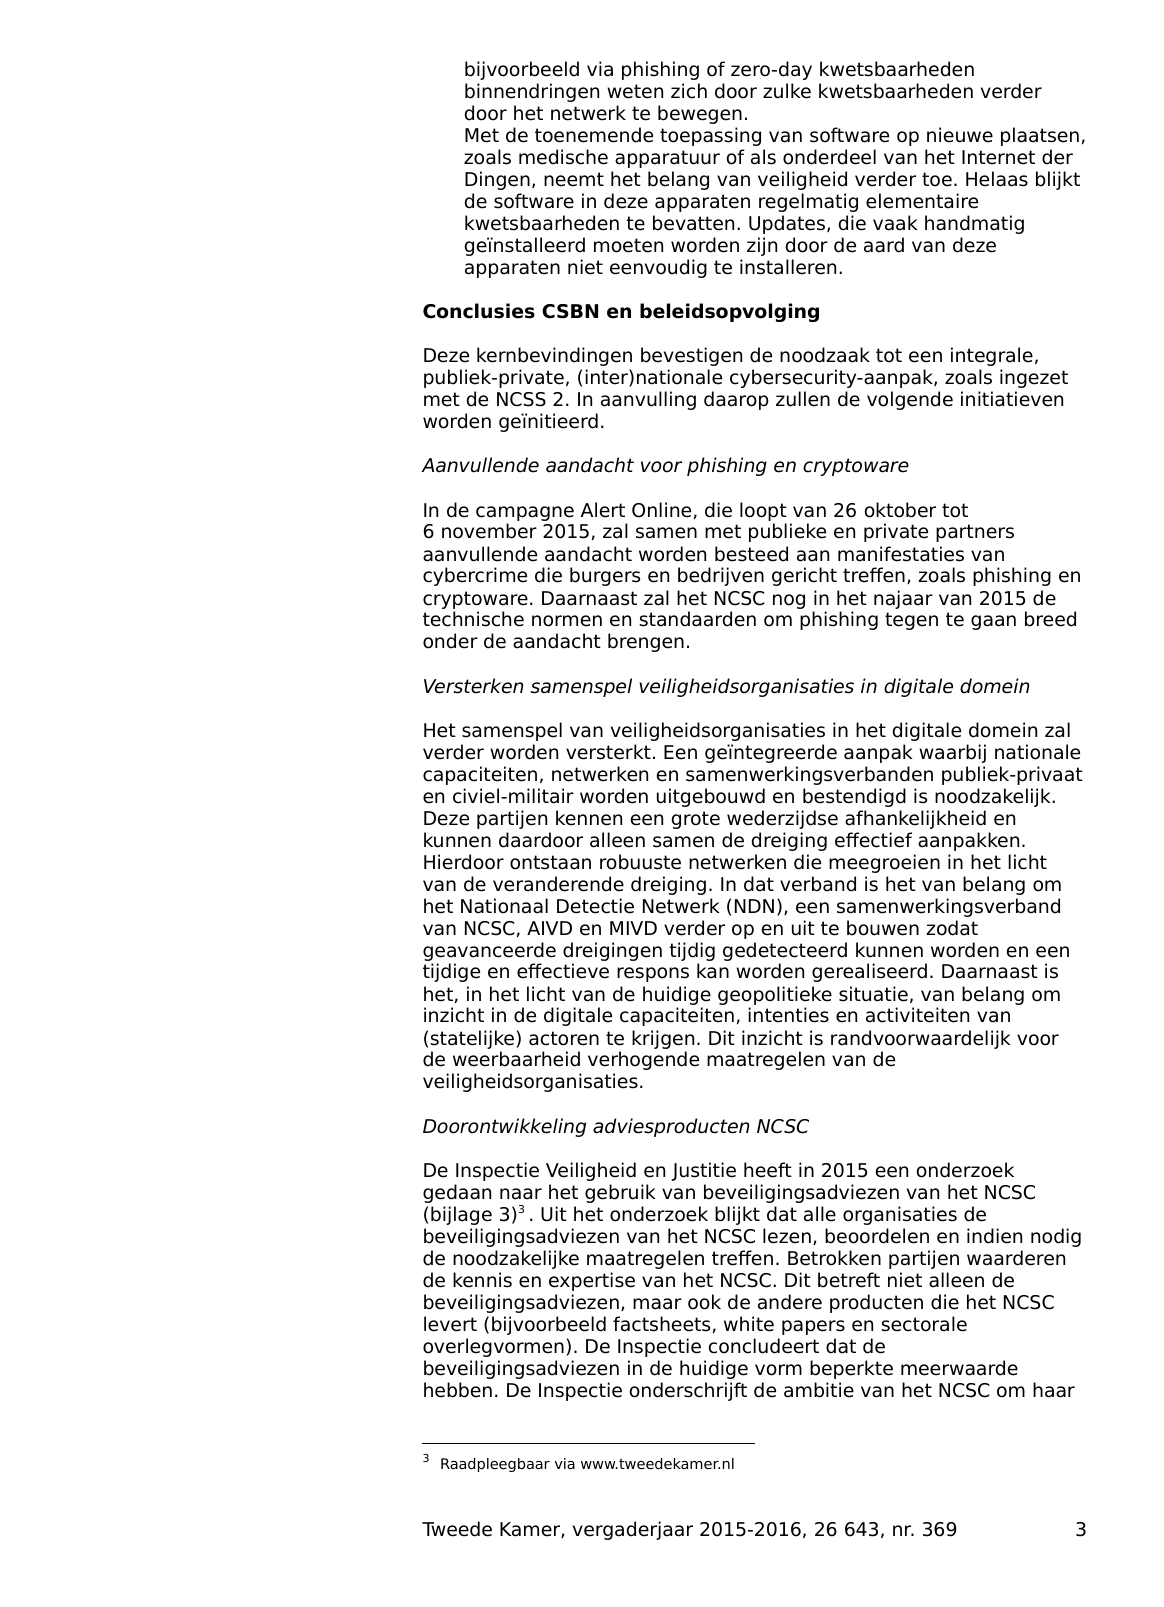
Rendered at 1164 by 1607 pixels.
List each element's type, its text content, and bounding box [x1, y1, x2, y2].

text Raadpleegbaar via www.tweedekamer.nl [422, 1452, 1087, 1474]
text bijvoorbeeld via phishing of zero-day kwetsbaarheden binnendringen weten zich door zulke kwetsbaarheden verder door het netwerk te bewegen. [464, 59, 1087, 125]
subtitle Versterken samenspel veiligheidsorganisaties in digitale domein [422, 676, 1087, 697]
text In de campagne Alert Online, die loopt van 26 oktober tot 6 november 2015, zal samen met publieke en private partners aanvullende aandacht worden besteed aan manifestaties van cybercrime die burgers en bedrijven gericht treffen, zoals phishing en cryptoware. Daarnaast zal het NCSC nog in het najaar van 2015 de technische normen en standaarden om phishing tegen te gaan breed onder de aandacht brengen. [422, 499, 1087, 653]
subtitle Aanvullende aandacht voor phishing en cryptoware [422, 455, 1087, 477]
text Het samenspel van veiligheidsorganisaties in het digitale domein zal verder worden versterkt. Een geïntegreerde aanpak waarbij nationale capaciteiten, netwerken en samenwerkingsverbanden publiek-privaat en civiel-militair worden uitgebouwd en bestendigd is noodzakelijk. Deze partijen kennen een grote wederzijdse afhankelijkheid en kunnen daardoor alleen samen de dreiging effectief aanpakken. Hierdoor ontstaan robuuste netwerken die meegroeien in het licht van de veranderende dreiging. In dat verband is het van belang om het Nationaal Detectie Netwerk (NDN), een samenwerkingsverband van NCSC, AIVD en MIVD verder op en uit te bouwen zodat geavanceerde dreigingen tijdig gedetecteerd kunnen worden en een tijdige en effectieve respons kan worden gerealiseerd. Daarnaast is het, in het licht van de huidige geopolitieke situatie, van belang om inzicht in de digitale capaciteiten, intenties en activiteiten van (statelijke) actoren te krijgen. Dit inzicht is randvoorwaardelijk voor de weerbaarheid verhogende maatregelen van de veiligheidsorganisaties. [422, 720, 1087, 1093]
subtitle Doorontwikkeling adviesproducten NCSC [422, 1116, 1087, 1137]
subtitle Conclusies CSBN en beleidsopvolging [422, 301, 1087, 323]
text De Inspectie Veiligheid en Justitie heeft in 2015 een onderzoek gedaan naar het gebruik van beveiligingsadviezen van het NCSC (bijlage 3). Uit het onderzoek blijkt dat alle organisaties de beveiligingsadviezen van het NCSC lezen, beoordelen en indien nodig de noodzakelijke maatregelen treffen. Betrokken partijen waarderen de kennis en expertise van het NCSC. Dit betreft niet alleen de beveiligingsadviezen, maar ook de andere producten die het NCSC levert (bijvoorbeeld factsheets, white papers en sectorale overlegvormen). De Inspectie concludeert dat de beveiligingsadviezen in de huidige vorm beperkte meerwaarde hebben. De Inspectie onderschrijft de ambitie van het NCSC om haar [422, 1160, 1087, 1401]
text Met de toenemende toepassing van software op nieuwe plaatsen, zoals medische apparatuur of als onderdeel van het Internet der Dingen, neemt het belang van veiligheid verder toe. Helaas blijkt de software in deze apparaten regelmatig elementaire kwetsbaarheden te bevatten. Updates, die vaak handmatig geïnstalleerd moeten worden zijn door de aard van deze apparaten niet eenvoudig te installeren. [464, 125, 1087, 279]
text Deze kernbevindingen bevestigen de noodzaak tot een integrale, publiek-private, (inter)nationale cybersecurity-aanpak, zoals ingezet met de NCSS 2. In aanvulling daarop zullen de volgende initiatieven worden geïnitieerd. [422, 345, 1087, 433]
